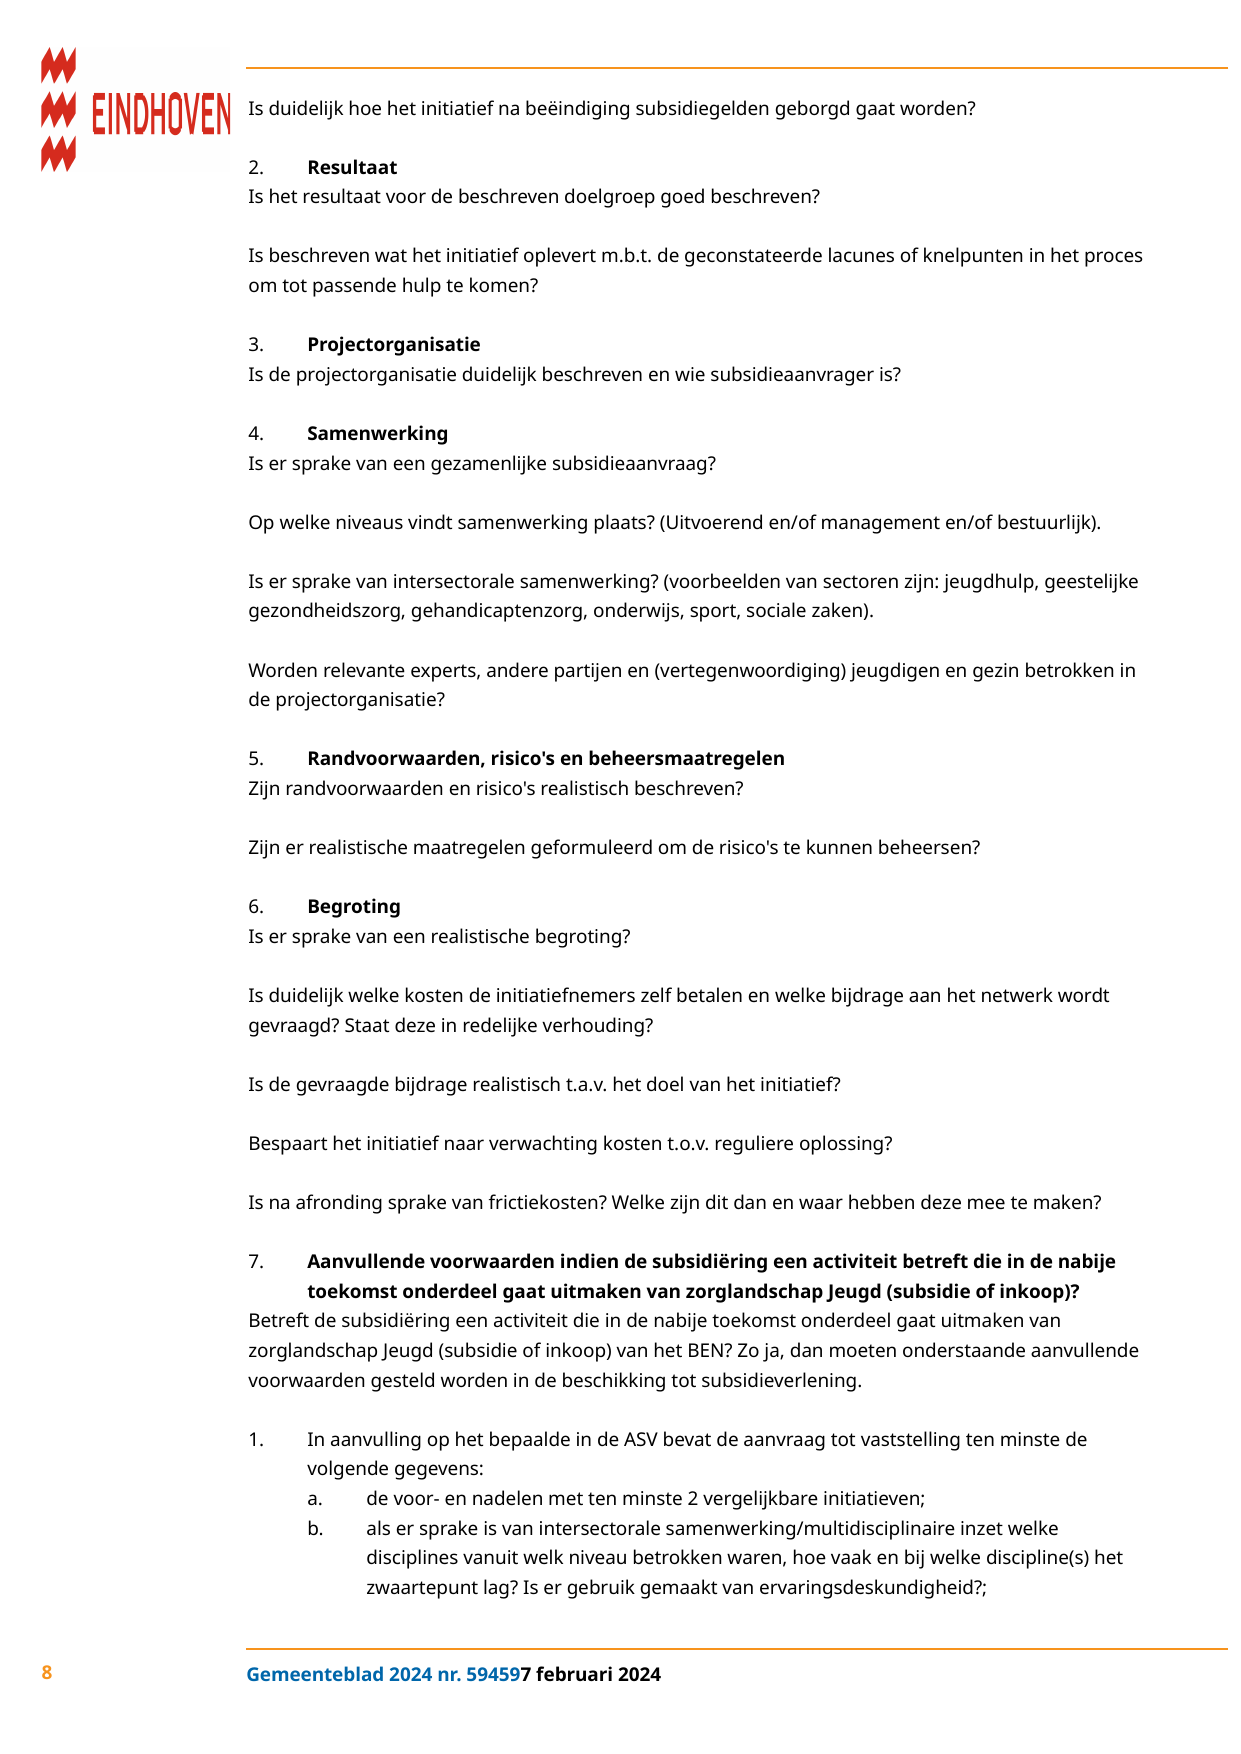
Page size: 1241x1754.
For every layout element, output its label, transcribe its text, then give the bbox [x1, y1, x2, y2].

list Randvoorwaarden, risico's en beheersmaatregelen [248, 746, 1152, 771]
list Aanvullende voorwaarden indien de subsidiëring een activiteit betreft die in de nabije toekomst onderdeel gaat uitmaken van zorglandschap Jeugd (subsidie of inkoop)? [248, 1248, 1152, 1304]
text Zijn er realistische maatregelen geformuleerd om de risico's te kunnen beheersen? [248, 834, 1152, 860]
list In aanvulling op het bepaalde in de ASV bevat de aanvraag tot vaststelling ten minste de volgende gegevens: [248, 1426, 1152, 1481]
list Projectorganisatie [248, 331, 1152, 357]
text Is de projectorganisatie duidelijk beschreven en wie subsidieaanvrager is? [248, 361, 1152, 387]
text Is er sprake van intersectorale samenwerking? (voorbeelden van sectoren zijn: jeugdhulp, geestelijke gezondheidszorg, gehandicaptenzorg, onderwijs, sport, sociale zaken). [248, 568, 1152, 623]
list als er sprake is van intersectorale samenwerking/multidisciplinaire inzet welke disciplines vanuit welk niveau betrokken waren, hoe vaak en bij welke discipline(s) het zwaartepunt lag? Is er gebruik gemaakt van ervaringsdeskundigheid?; [307, 1515, 1152, 1600]
text Is duidelijk hoe het initiatief na beëindiging subsidiegelden geborgd gaat worden? [248, 95, 1152, 121]
text Is het resultaat voor de beschreven doelgroep goed beschreven? [248, 183, 1152, 209]
list Samenwerking [248, 420, 1152, 446]
picture [41, 47, 231, 172]
text Bespaart het initiatief naar verwachting kosten t.o.v. reguliere oplossing? [248, 1130, 1152, 1156]
text Is de gevraagde bijdrage realistisch t.a.v. het doel van het initiatief? [248, 1071, 1152, 1097]
text Is na afronding sprake van frictiekosten? Welke zijn dit dan en waar hebben deze mee te maken? [248, 1189, 1152, 1215]
list de voor- en nadelen met ten minste 2 vergelijkbare initiatieven; [307, 1485, 1152, 1511]
list Begroting [248, 893, 1152, 919]
text Worden relevante experts, andere partijen en (vertegenwoordiging) jeugdigen en gezin betrokken in de projectorganisatie? [248, 657, 1152, 712]
text Zijn randvoorwaarden en risico's realistisch beschreven? [248, 775, 1152, 801]
text Op welke niveaus vindt samenwerking plaats? (Uitvoerend en/of management en/of bestuurlijk). [248, 509, 1152, 535]
text Betreft de subsidiëring een activiteit die in de nabije toekomst onderdeel gaat uitmaken van zorglandschap Jeugd (subsidie of inkoop) van het BEN? Zo ja, dan moeten onderstaande aanvullende voorwaarden gesteld worden in de beschikking tot subsidieverlening. [248, 1308, 1152, 1393]
text Is beschreven wat het initiatief oplevert m.b.t. de geconstateerde lacunes of knelpunten in het proces om tot passende hulp te komen? [248, 243, 1152, 298]
text Is duidelijk welke kosten de initiatiefnemers zelf betalen en welke bijdrage aan het netwerk wordt gevraagd? Staat deze in redelijke verhouding? [248, 982, 1152, 1038]
list Resultaat [248, 154, 1152, 180]
text Is er sprake van een realistische begroting? [248, 923, 1152, 949]
text Is er sprake van een gezamenlijke subsidieaanvraag? [248, 450, 1152, 476]
